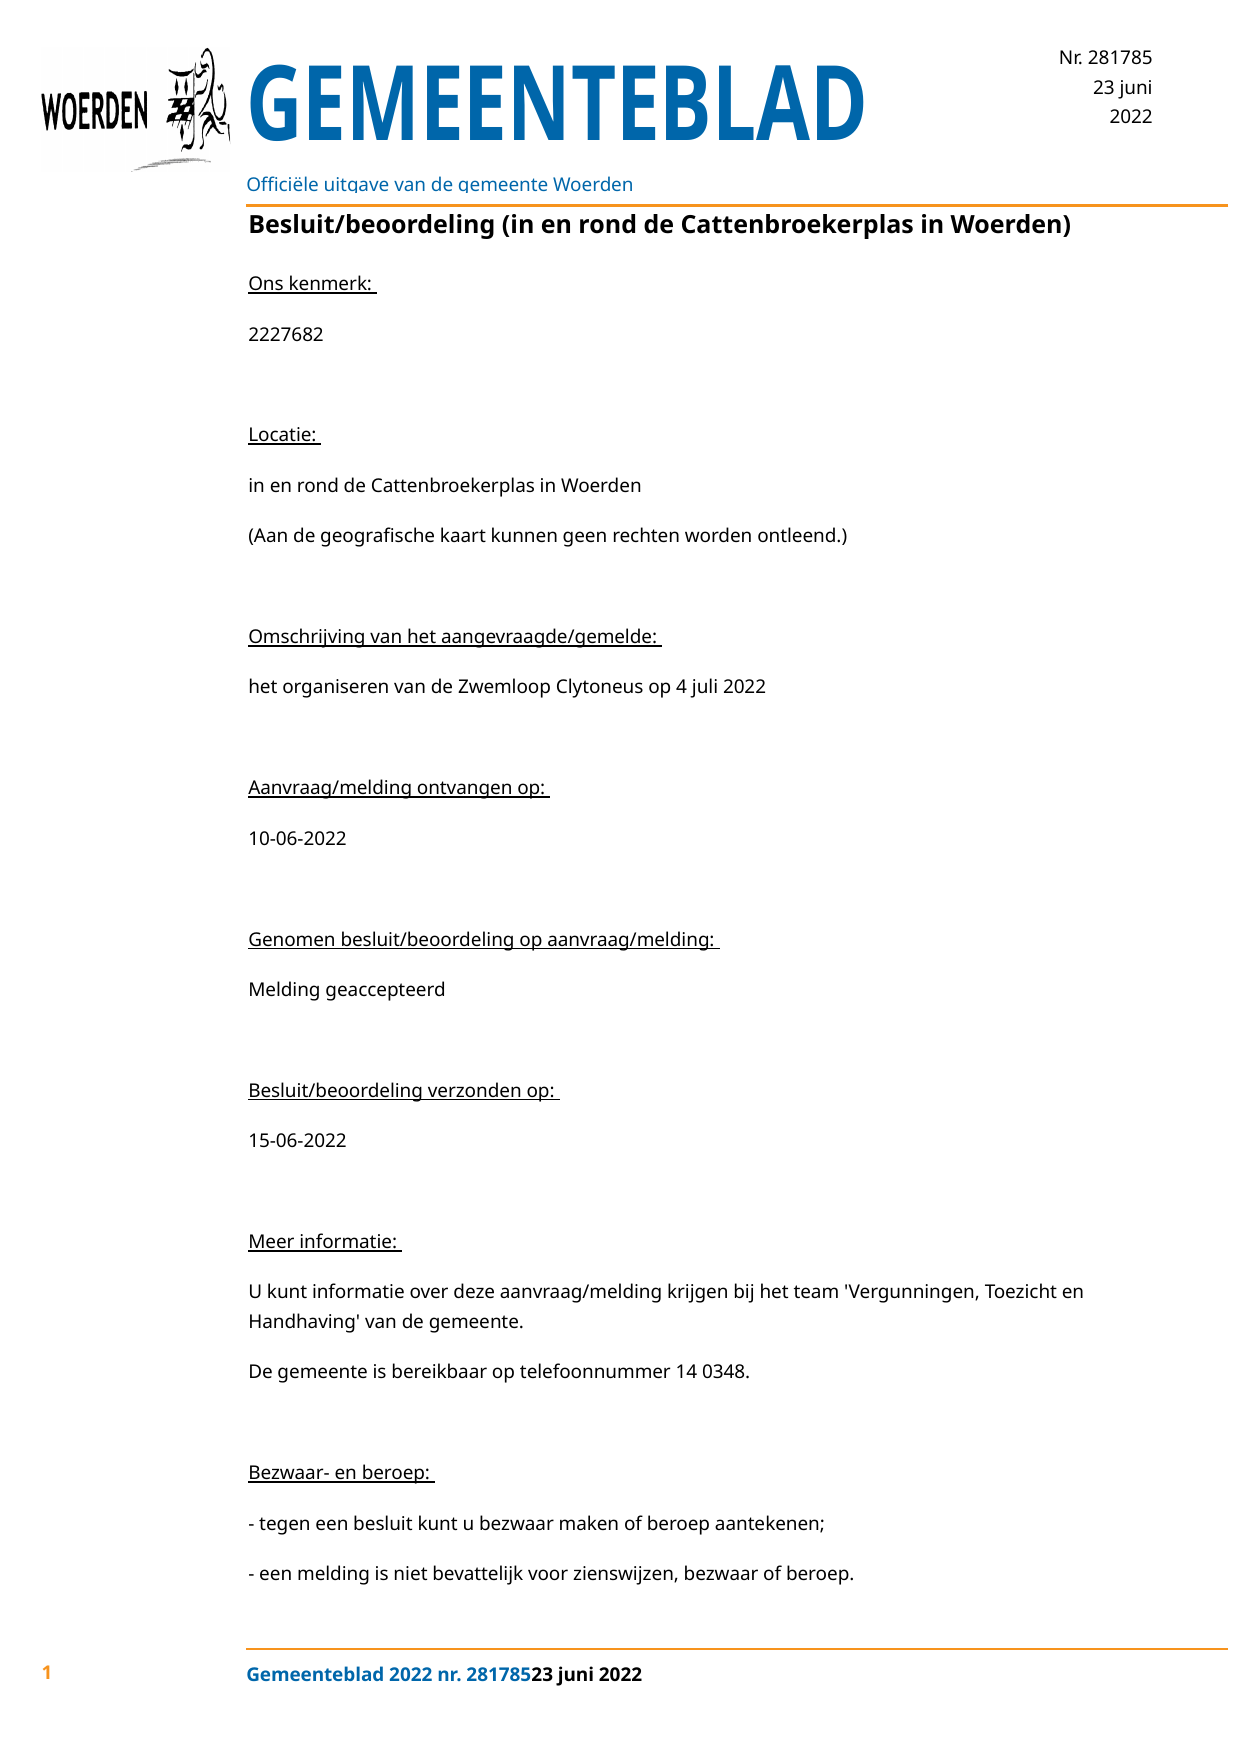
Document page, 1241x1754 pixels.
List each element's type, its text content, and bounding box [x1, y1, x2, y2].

text (Aan de geografische kaart kunnen geen rechten worden ontleend.) [248, 522, 1152, 548]
text De gemeente is bereikbaar op telefoonnummer 14 0348. [248, 1359, 1152, 1384]
text 10-06-2022 [248, 825, 1152, 851]
text Melding geaccepteerd [248, 976, 1152, 1002]
text Besluit/beoordeling verzonden op: [248, 1077, 1152, 1103]
text in en rond de Cattenbroekerplas in Woerden [248, 472, 1152, 498]
text U kunt informatie over deze aanvraag/melding krijgen bij het team 'Vergunningen, Toezicht en Handhaving' van de gemeente. [248, 1279, 1152, 1334]
text 15-06-2022 [248, 1127, 1152, 1153]
text Ons kenmerk: [248, 270, 1152, 296]
text Locatie: [248, 422, 1152, 447]
text 2227682 [248, 321, 1152, 346]
text Genomen besluit/beoordeling op aanvraag/melding: [248, 926, 1152, 951]
text Meer informatie: [248, 1228, 1152, 1254]
text - tegen een besluit kunt u bezwaar maken of beroep aantekenen; [248, 1510, 1152, 1536]
text Besluit/beoordeling (in en rond de Cattenbroekerplas in Woerden) [248, 207, 1152, 241]
text het organiseren van de Zwemloop Clytoneus op 4 juli 2022 [248, 674, 1152, 699]
picture [41, 47, 231, 172]
text - een melding is niet bevattelijk voor zienswijzen, bezwaar of beroep. [248, 1560, 1152, 1586]
text Bezwaar- en beroep: [248, 1459, 1152, 1485]
text Aanvraag/melding ontvangen op: [248, 774, 1152, 800]
text Omschrijving van het aangevraagde/gemelde: [248, 623, 1152, 649]
